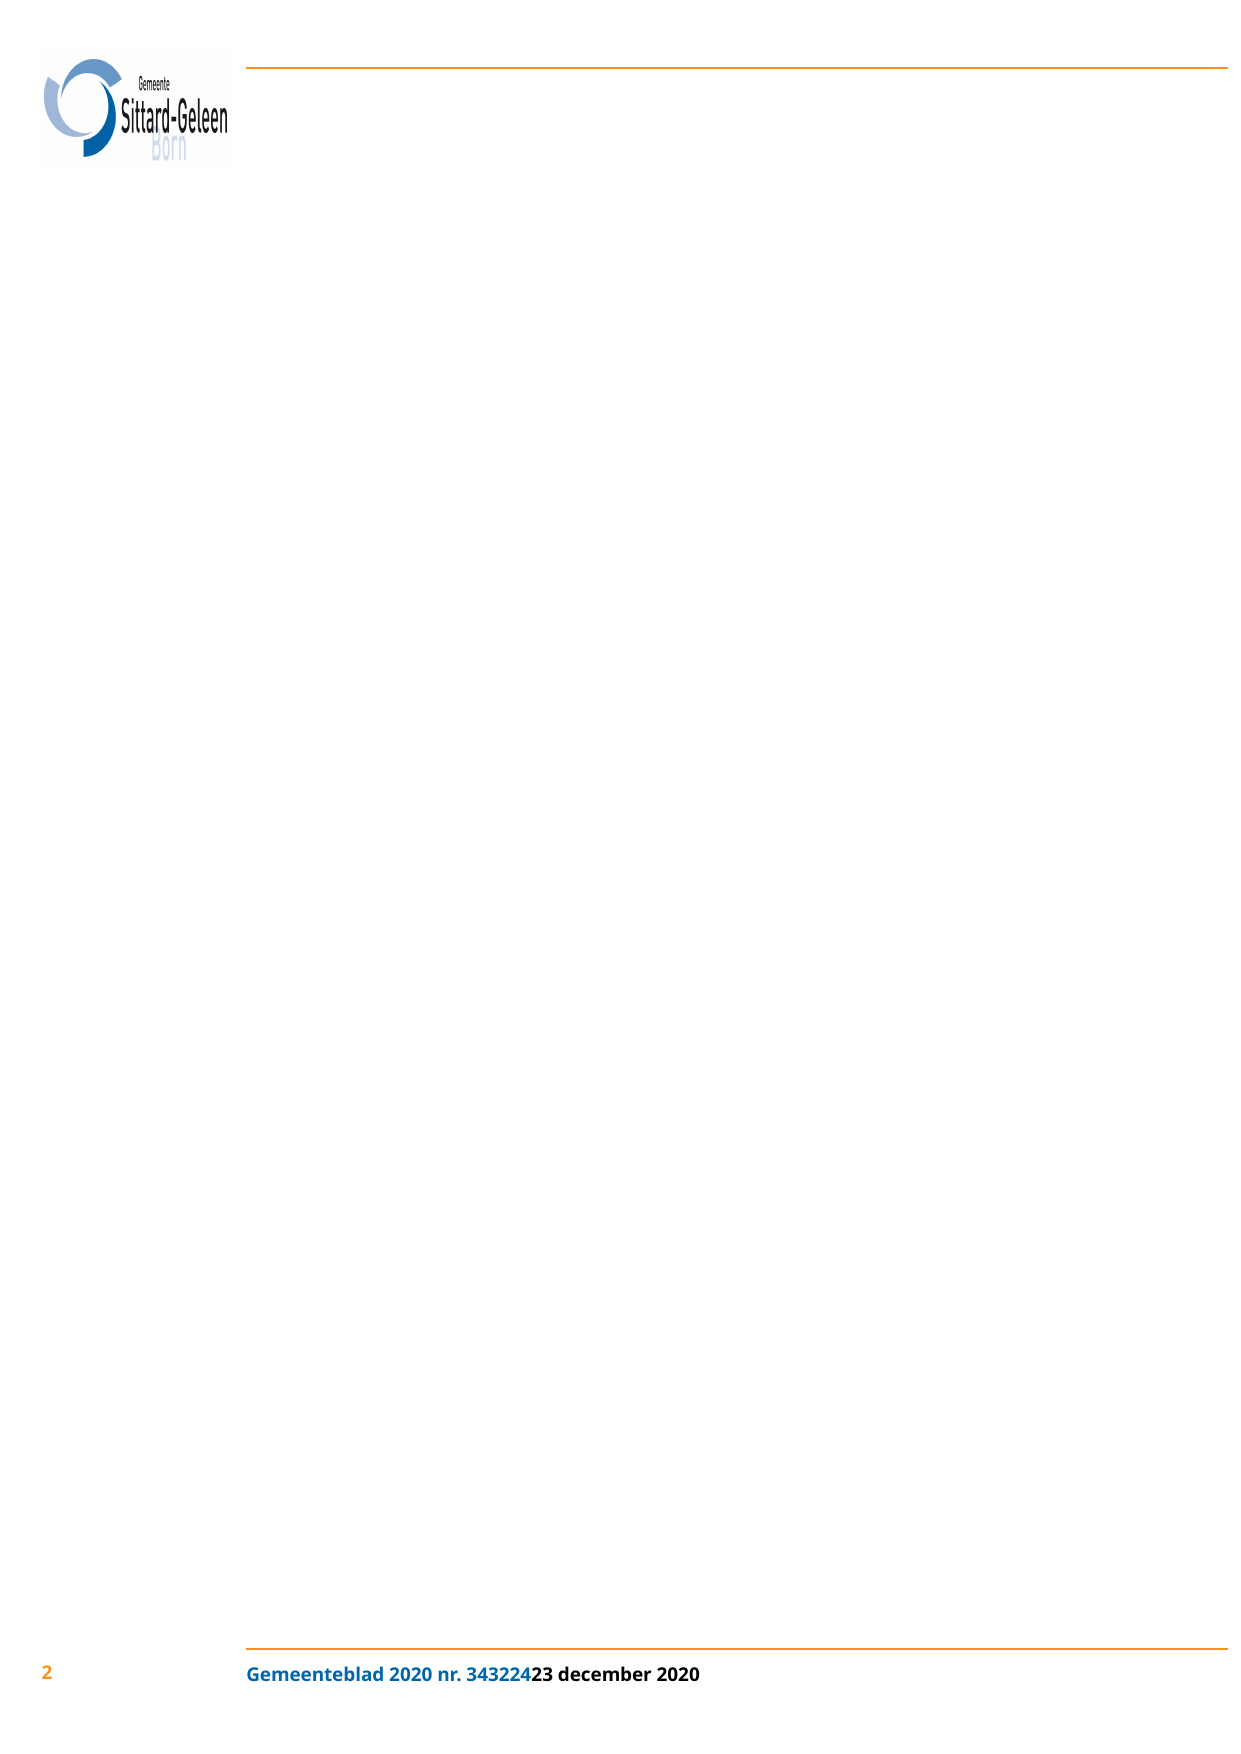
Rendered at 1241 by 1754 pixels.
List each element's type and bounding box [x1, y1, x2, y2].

picture [41, 47, 231, 172]
